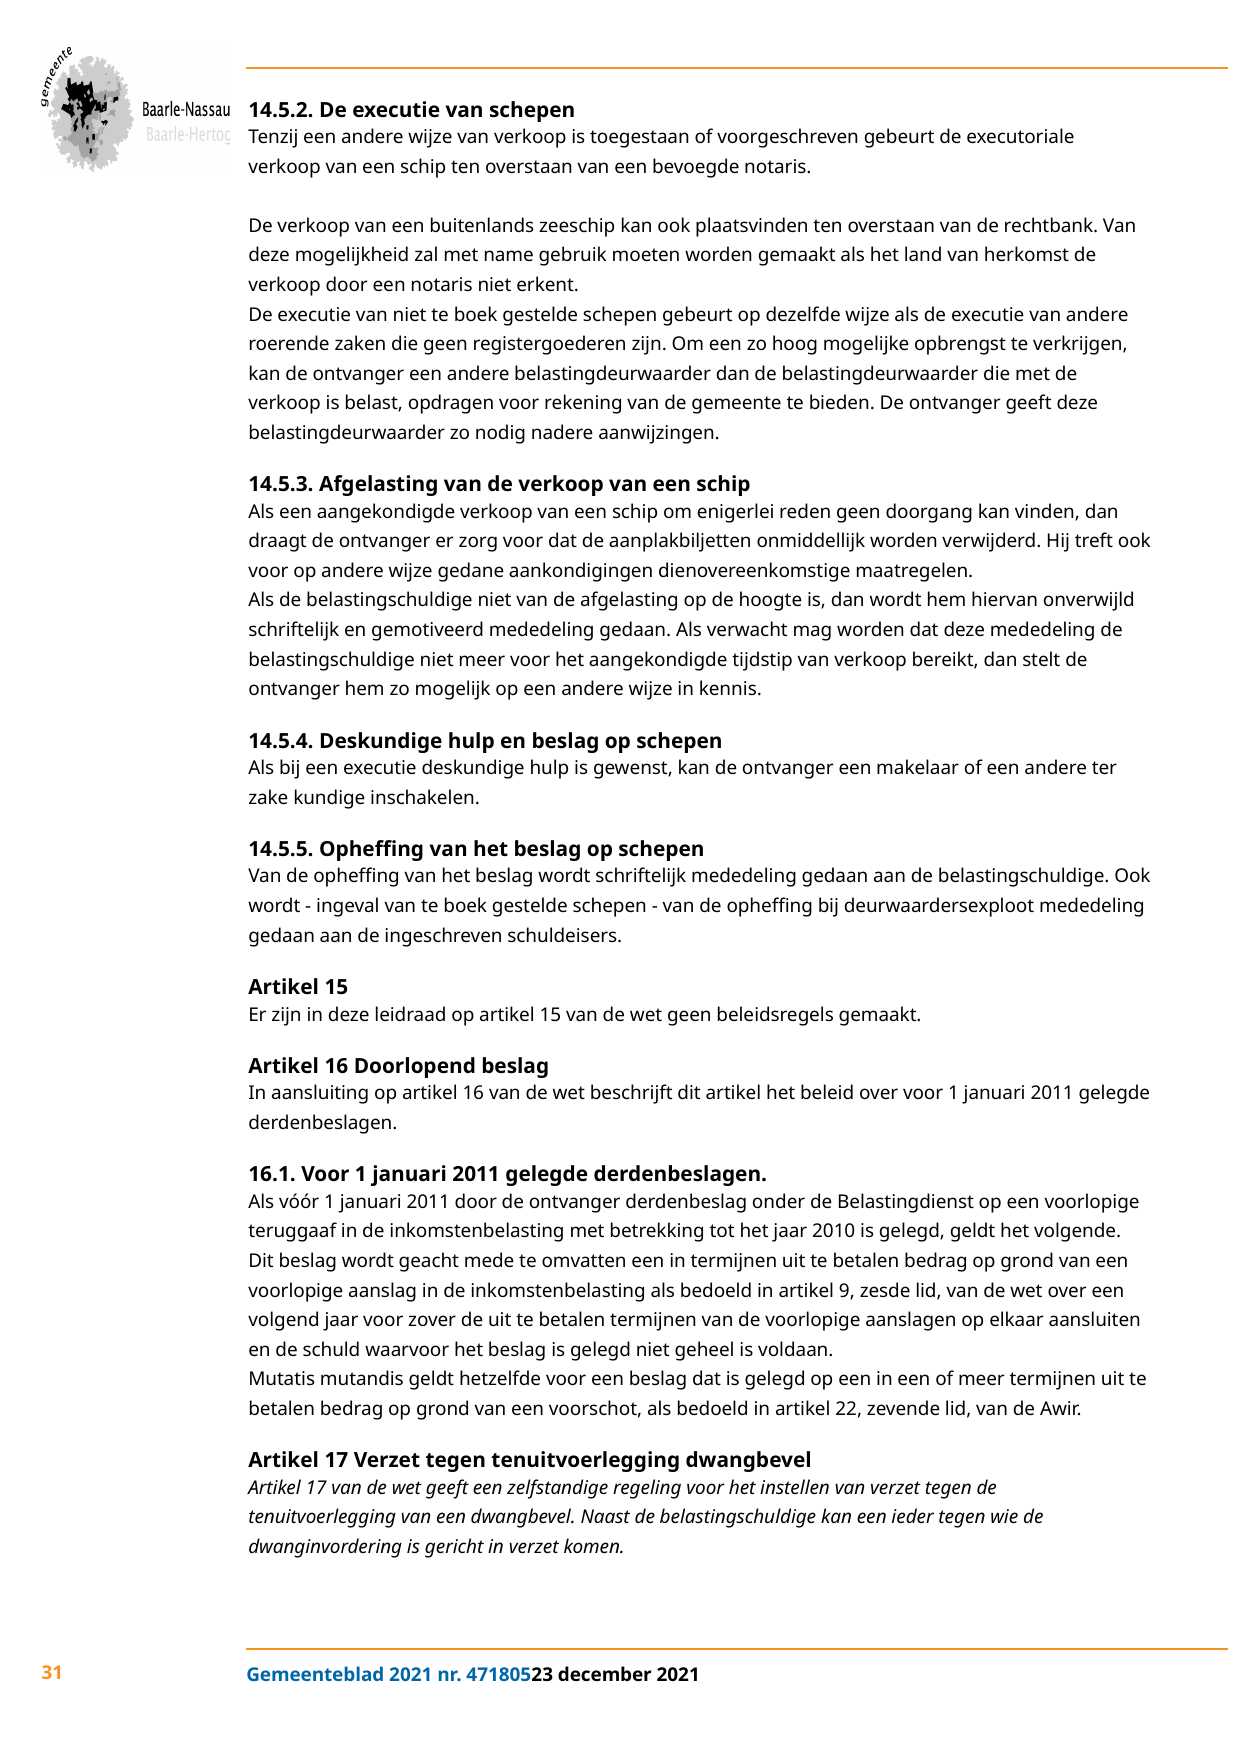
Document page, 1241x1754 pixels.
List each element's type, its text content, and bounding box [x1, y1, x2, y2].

text 16.1. Voor 1 januari 2011 gelegde derdenbeslagen. [248, 1159, 1152, 1188]
picture [41, 47, 231, 172]
text 14.5.2. De executie van schepen [248, 95, 1152, 123]
text Artikel 15 [248, 972, 1152, 1001]
text Artikel 17 van de wet geeft een zelfstandige regeling voor het instellen van verzet tegen de tenuitvoerlegging van een dwangbevel. Naast de belastingschuldige kan een ieder tegen wie de dwanginvordering is gericht in verzet komen. [248, 1474, 1152, 1559]
text 14.5.3. Afgelasting van de verkoop van een schip [248, 469, 1152, 498]
text Mutatis mutandis geldt hetzelfde voor een beslag dat is gelegd op een in een of meer termijnen uit te betalen bedrag op grond van een voorschot, als bedoeld in artikel 22, zevende lid, van de Awir. [248, 1366, 1152, 1421]
text Van de opheffing van het beslag wordt schriftelijk mededeling gedaan aan de belastingschuldige. Ook wordt - ingeval van te boek gestelde schepen - van de opheffing bij deurwaardersexploot mededeling gedaan aan de ingeschreven schuldeisers. [248, 863, 1152, 948]
text Als bij een executie deskundige hulp is gewenst, kan de ontvanger een makelaar of een andere ter zake kundige inschakelen. [248, 754, 1152, 809]
text De executie van niet te boek gestelde schepen gebeurt op dezelfde wijze als de executie van andere roerende zaken die geen registergoederen zijn. Om een zo hoog mogelijke opbrengst te verkrijgen, kan de ontvanger een andere belastingdeurwaarder dan de belastingdeurwaarder die met de verkoop is belast, opdragen voor rekening van de gemeente te bieden. De ontvanger geeft deze belastingdeurwaarder zo nodig nadere aanwijzingen. [248, 301, 1152, 445]
text Artikel 16 Doorlopend beslag [248, 1051, 1152, 1079]
text Tenzij een andere wijze van verkoop is toegestaan of voorgeschreven gebeurt de executoriale verkoop van een schip ten overstaan van een bevoegde notaris. [248, 123, 1152, 178]
text In aansluiting op artikel 16 van de wet beschrijft dit artikel het beleid over voor 1 januari 2011 gelegde derdenbeslagen. [248, 1079, 1152, 1135]
text Als de belastingschuldige niet van de afgelasting op de hoogte is, dan wordt hem hiervan onverwijld schriftelijk en gemotiveerd mededeling gedaan. Als verwacht mag worden dat deze mededeling de belastingschuldige niet meer voor het aangekondigde tijdstip van verkoop bereikt, dan stelt de ontvanger hem zo mogelijk op een andere wijze in kennis. [248, 587, 1152, 701]
text 14.5.4. Deskundige hulp en beslag op schepen [248, 726, 1152, 754]
text Er zijn in deze leidraad op artikel 15 van de wet geen beleidsregels gemaakt. [248, 1001, 1152, 1026]
text 14.5.5. Opheffing van het beslag op schepen [248, 834, 1152, 863]
text Als vóór 1 januari 2011 door de ontvanger derdenbeslag onder de Belastingdienst op een voorlopige teruggaaf in de inkomstenbelasting met betrekking tot het jaar 2010 is gelegd, geldt het volgende. Dit beslag wordt geacht mede te omvatten een in termijnen uit te betalen bedrag op grond van een voorlopige aanslag in de inkomstenbelasting als bedoeld in artikel 9, zesde lid, van de wet over een volgend jaar voor zover de uit te betalen termijnen van de voorlopige aanslagen op elkaar aansluiten en de schuld waarvoor het beslag is gelegd niet geheel is voldaan. [248, 1188, 1152, 1362]
text Artikel 17 Verzet tegen tenuitvoerlegging dwangbevel [248, 1446, 1152, 1474]
text De verkoop van een buitenlands zeeschip kan ook plaatsvinden ten overstaan van de rechtbank. Van deze mogelijkheid zal met name gebruik moeten worden gemaakt als het land van herkomst de verkoop door een notaris niet erkent. [248, 212, 1152, 297]
text Als een aangekondigde verkoop van een schip om enigerlei reden geen doorgang kan vinden, dan draagt de ontvanger er zorg voor dat de aanplakbiljetten onmiddellijk worden verwijderd. Hij treft ook voor op andere wijze gedane aankondigingen dienovereenkomstige maatregelen. [248, 498, 1152, 583]
